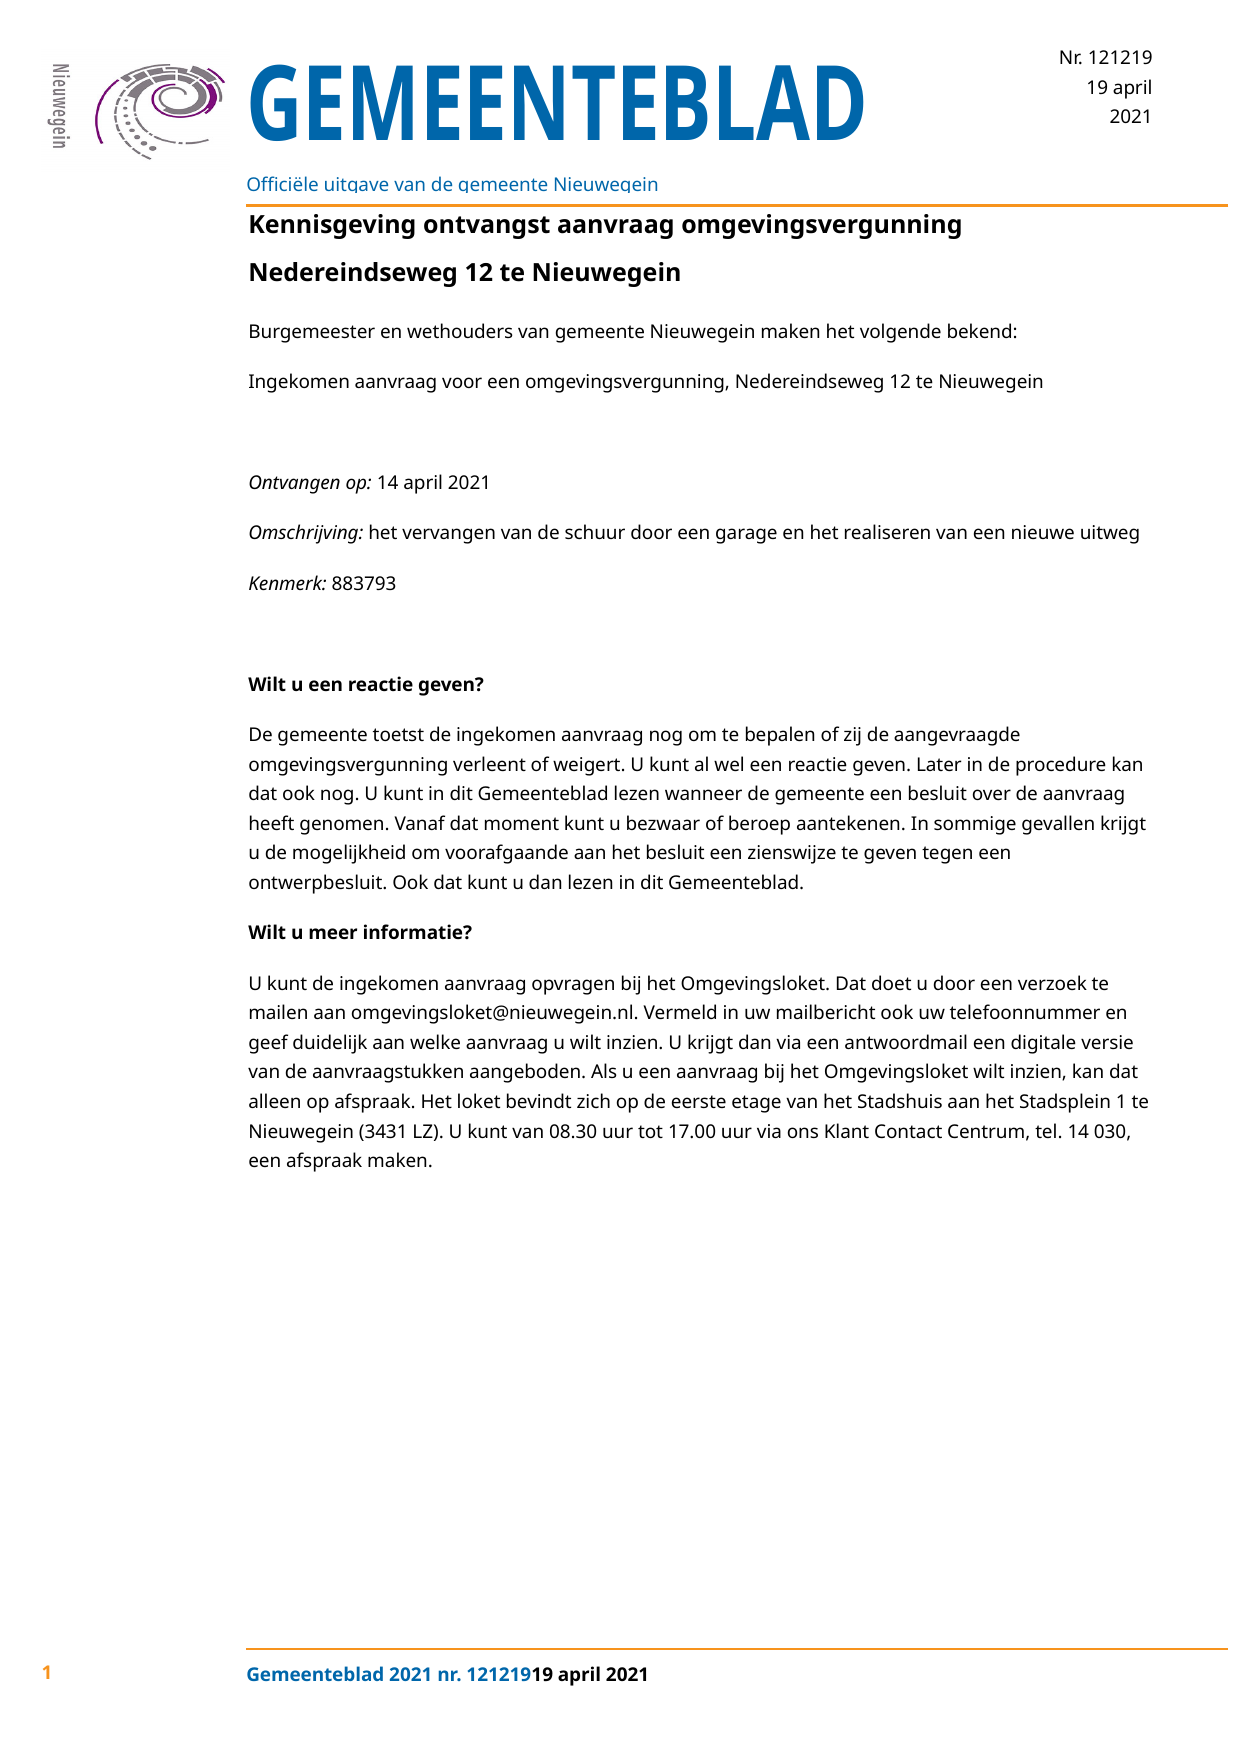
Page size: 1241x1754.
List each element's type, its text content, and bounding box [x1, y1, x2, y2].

text U kunt de ingekomen aanvraag opvragen bij het Omgevingsloket. Dat doet u door een verzoek te mailen aan omgevingsloket@nieuwegein.nl. Vermeld in uw mailbericht ook uw telefoonnummer en geef duidelijk aan welke aanvraag u wilt inzien. U krijgt dan via een antwoordmail een digitale versie van de aanvraagstukken aangeboden. Als u een aanvraag bij het Omgevingsloket wilt inzien, kan dat alleen op afspraak. Het loket bevindt zich op de eerste etage van het Stadshuis aan het Stadsplein 1 te Nieuwegein (3431 LZ). U kunt van 08.30 uur tot 17.00 uur via ons Klant Contact Centrum, tel. 14 030, een afspraak maken. [248, 970, 1152, 1173]
picture [41, 47, 231, 172]
text Omschrijving: het vervangen van de schuur door een garage en het realiseren van een nieuwe uitweg [248, 519, 1152, 545]
text Kennisgeving ontvangst aanvraag omgevingsvergunning Nedereindseweg 12 te Nieuwegein [248, 207, 1152, 288]
text Wilt u een reactie geven? [248, 671, 1152, 697]
text Ontvangen op: 14 april 2021 [248, 469, 1152, 495]
text Wilt u meer informatie? [248, 919, 1152, 945]
text Kenmerk: 883793 [248, 570, 1152, 596]
text Burgemeester en wethouders van gemeente Nieuwegein maken het volgende bekend: [248, 318, 1152, 344]
text De gemeente toetst de ingekomen aanvraag nog om te bepalen of zij de aangevraagde omgevingsvergunning verleent of weigert. U kunt al wel een reactie geven. Later in de procedure kan dat ook nog. U kunt in dit Gemeenteblad lezen wanneer de gemeente een besluit over de aanvraag heeft genomen. Vanaf dat moment kunt u bezwaar of beroep aantekenen. In sommige gevallen krijgt u de mogelijkheid om voorafgaande aan het besluit een zienswijze te geven tegen een ontwerpbesluit. Ook dat kunt u dan lezen in dit Gemeenteblad. [248, 721, 1152, 895]
text Ingekomen aanvraag voor een omgevingsvergunning, Nedereindseweg 12 te Nieuwegein [248, 368, 1152, 394]
